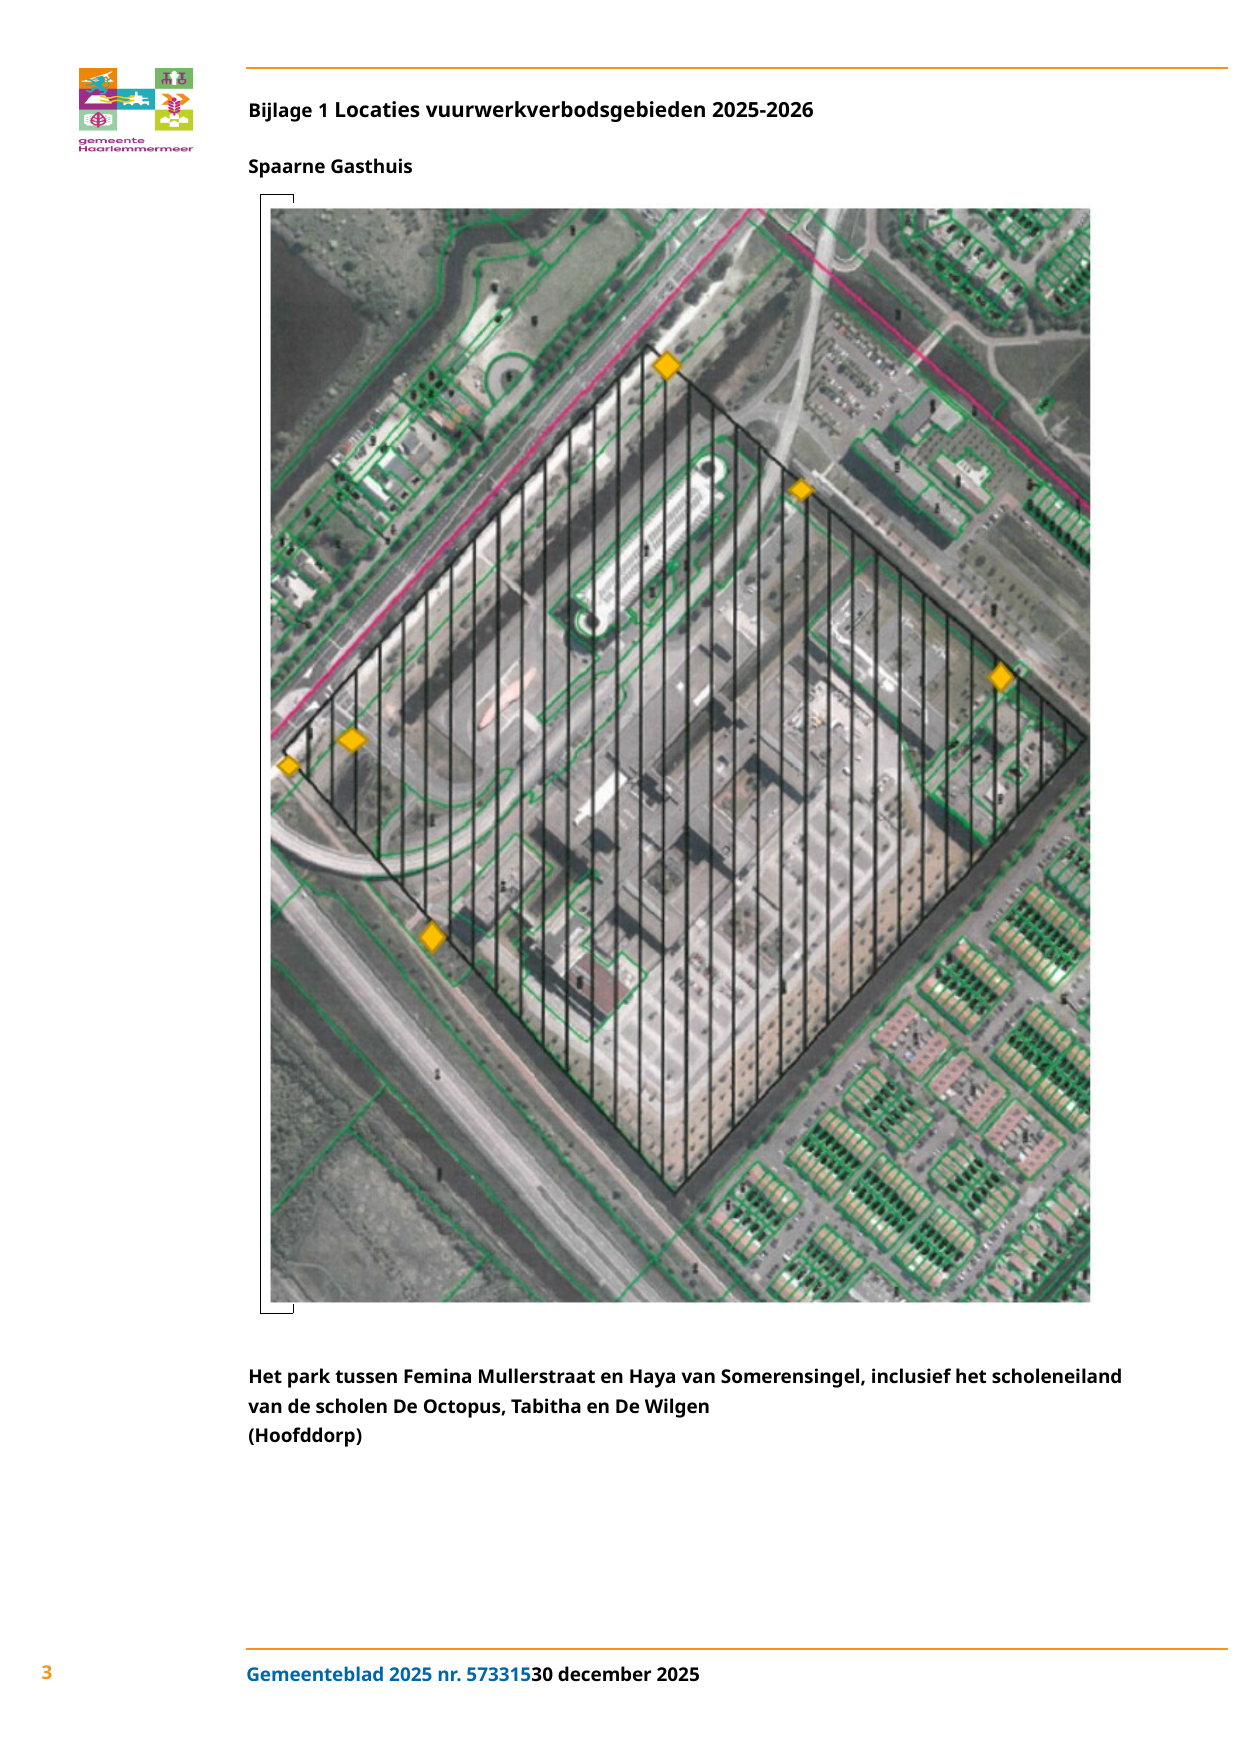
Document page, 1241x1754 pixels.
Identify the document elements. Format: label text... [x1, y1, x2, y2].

text Bijlage 1 Locaties vuurwerkverbodsgebieden 2025-2026 [248, 95, 1152, 123]
text Het park tussen Femina Mullerstraat en Haya van Somerensingel, inclusief het scholeneiland van de scholen De Octopus, Tabitha en De Wilgen [248, 1363, 1152, 1419]
text (Hoofddorp) [248, 1423, 1152, 1448]
picture [268, 203, 1096, 1304]
picture [41, 47, 231, 172]
text Spaarne Gasthuis [248, 153, 1152, 179]
